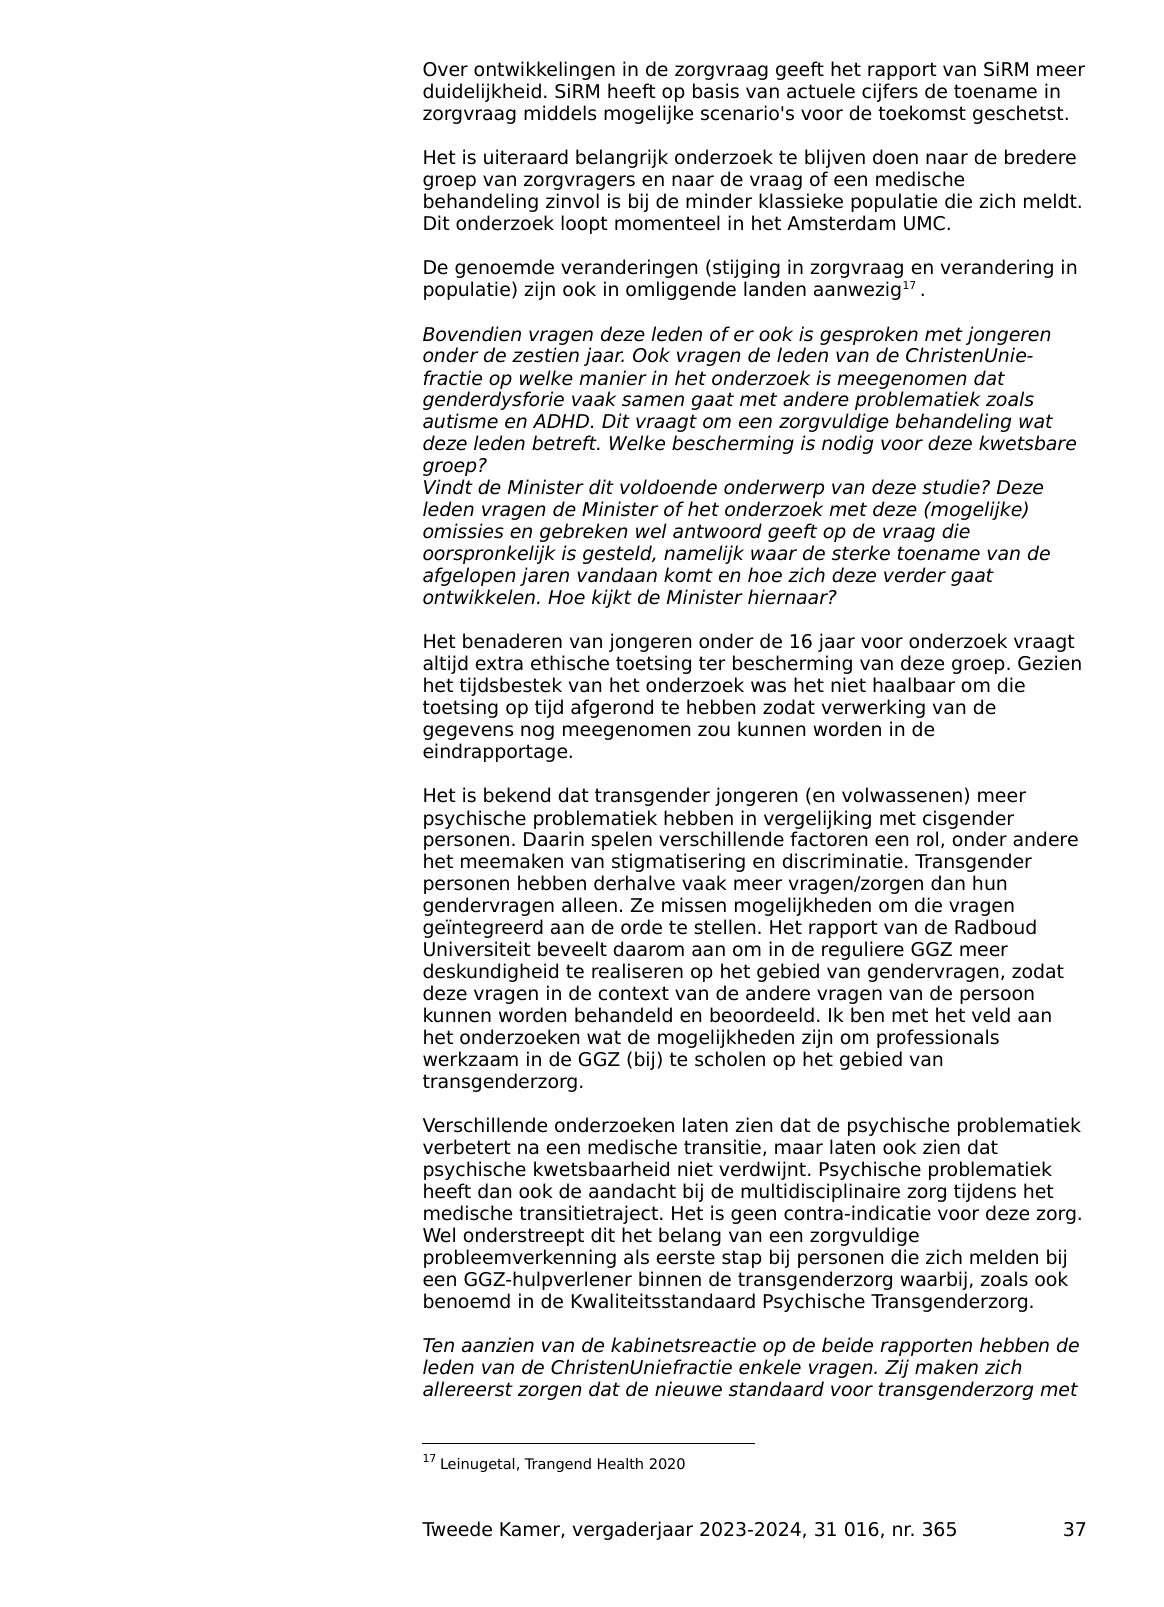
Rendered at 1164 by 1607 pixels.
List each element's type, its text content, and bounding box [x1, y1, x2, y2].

text Verschillende onderzoeken laten zien dat de psychische problematiek verbetert na een medische transitie, maar laten ook zien dat psychische kwetsbaarheid niet verdwijnt. Psychische problematiek heeft dan ook de aandacht bij de multidisciplinaire zorg tijdens het medische transitietraject. Het is geen contra-indicatie voor deze zorg. Wel onderstreept dit het belang van een zorgvuldige probleemverkenning als eerste stap bij personen die zich melden bij een GGZ-hulpverlener binnen de transgenderzorg waarbij, zoals ook benoemd in de Kwaliteitsstandaard Psychische Transgenderzorg. [422, 1115, 1087, 1313]
text Bovendien vragen deze leden of er ook is gesproken met jongeren onder de zestien jaar. Ook vragen de leden van de ChristenUnie-fractie op welke manier in het onderzoek is meegenomen dat genderdysforie vaak samen gaat met andere problematiek zoals autisme en ADHD. Dit vraagt om een zorgvuldige behandeling wat deze leden betreft. Welke bescherming is nodig voor deze kwetsbare groep? [422, 323, 1087, 477]
text Ten aanzien van de kabinetsreactie op de beide rapporten hebben de leden van de ChristenUniefractie enkele vragen. Zij maken zich allereerst zorgen dat de nieuwe standaard voor transgenderzorg met [422, 1335, 1087, 1401]
text Vindt de Minister dit voldoende onderwerp van deze studie? Deze leden vragen de Minister of het onderzoek met deze (mogelijke) omissies en gebreken wel antwoord geeft op de vraag die oorspronkelijk is gesteld, namelijk waar de sterke toename van de afgelopen jaren vandaan komt en hoe zich deze verder gaat ontwikkelen. Hoe kijkt de Minister hiernaar? [422, 477, 1087, 609]
text Het benaderen van jongeren onder de 16 jaar voor onderzoek vraagt altijd extra ethische toetsing ter bescherming van deze groep. Gezien het tijdsbestek van het onderzoek was het niet haalbaar om die toetsing op tijd afgerond te hebben zodat verwerking van de gegevens nog meegenomen zou kunnen worden in de eindrapportage. [422, 631, 1087, 763]
text Het is bekend dat transgender jongeren (en volwassenen) meer psychische problematiek hebben in vergelijking met cisgender personen. Daarin spelen verschillende factoren een rol, onder andere het meemaken van stigmatisering en discriminatie. Transgender personen hebben derhalve vaak meer vragen/zorgen dan hun gendervragen alleen. Ze missen mogelijkheden om die vragen geïntegreerd aan de orde te stellen. Het rapport van de Radboud Universiteit beveelt daarom aan om in de reguliere GGZ meer deskundigheid te realiseren op het gebied van gendervragen, zodat deze vragen in de context van de andere vragen van de persoon kunnen worden behandeld en beoordeeld. Ik ben met het veld aan het onderzoeken wat de mogelijkheden zijn om professionals werkzaam in de GGZ (bij) te scholen op het gebied van transgenderzorg. [422, 785, 1087, 1093]
text De genoemde veranderingen (stijging in zorgvraag en verandering in populatie) zijn ook in omliggende landen aanwezig. [422, 257, 1087, 301]
text Leinugetal, Trangend Health 2020 [422, 1452, 1087, 1474]
text Het is uiteraard belangrijk onderzoek te blijven doen naar de bredere groep van zorgvragers en naar de vraag of een medische behandeling zinvol is bij de minder klassieke populatie die zich meldt. Dit onderzoek loopt momenteel in het Amsterdam UMC. [422, 147, 1087, 235]
text Over ontwikkelingen in de zorgvraag geeft het rapport van SiRM meer duidelijkheid. SiRM heeft op basis van actuele cijfers de toename in zorgvraag middels mogelijke scenario's voor de toekomst geschetst. [422, 59, 1087, 125]
